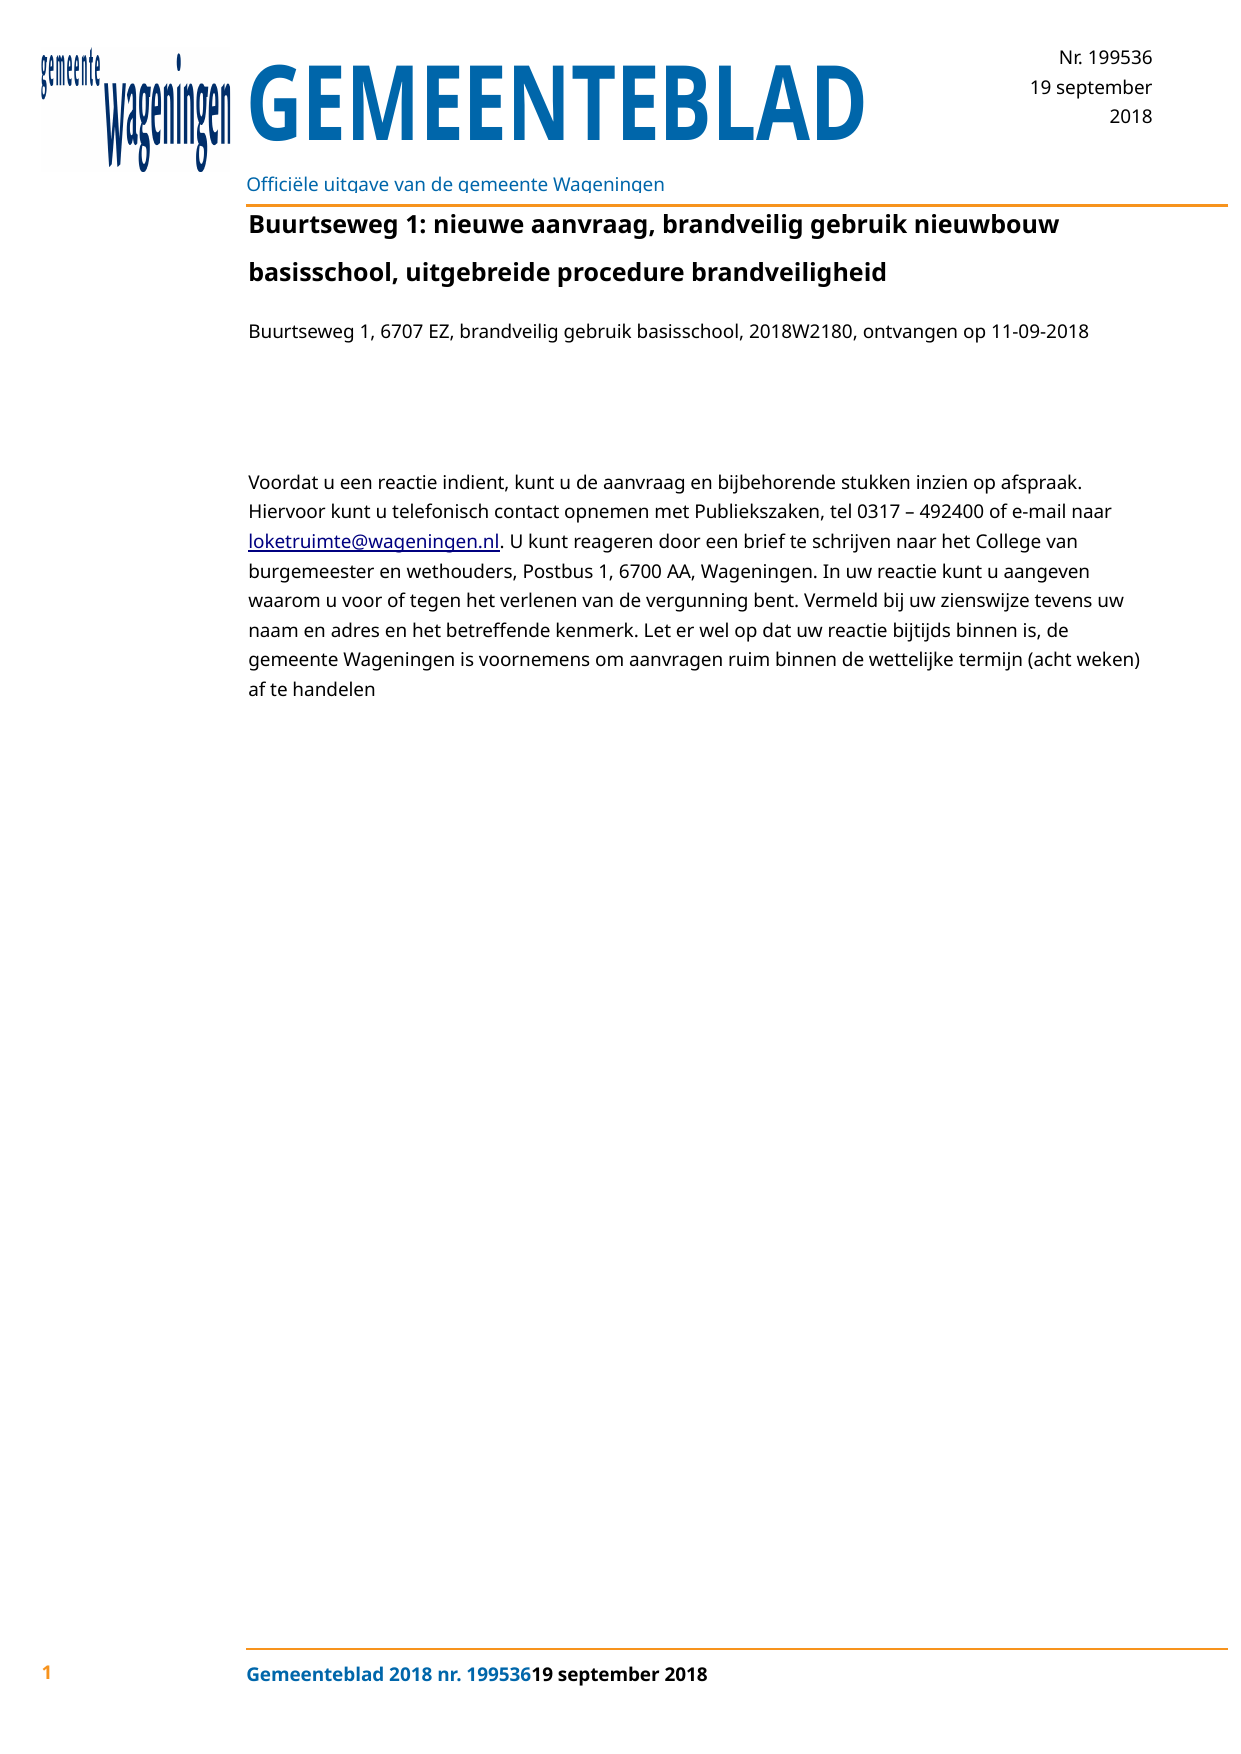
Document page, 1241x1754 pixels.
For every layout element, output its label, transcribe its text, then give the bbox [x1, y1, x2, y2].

text Buurtseweg 1: nieuwe aanvraag, brandveilig gebruik nieuwbouw basisschool, uitgebreide procedure brandveiligheid [248, 207, 1152, 288]
text Buurtseweg 1, 6707 EZ, brandveilig gebruik basisschool, 2018W2180, ontvangen op 11-09-2018 [248, 318, 1152, 344]
text Voordat u een reactie indient, kunt u de aanvraag en bijbehorende stukken inzien op afspraak. Hiervoor kunt u telefonisch contact opnemen met Publiekszaken, tel 0317 – 492400 of e-mail naar loketruimte@wageningen.nl. U kunt reageren door een brief te schrijven naar het College van burgemeester en wethouders, Postbus 1, 6700 AA, Wageningen. In uw reactie kunt u aangeven waarom u voor of tegen het verlenen van de vergunning bent. Vermeld bij uw zienswijze tevens uw naam en adres en het betreffende kenmerk. Let er wel op dat uw reactie bijtijds binnen is, de gemeente Wageningen is voornemens om aanvragen ruim binnen de wettelijke termijn (acht weken) af te handelen [248, 469, 1152, 702]
picture [41, 47, 231, 172]
